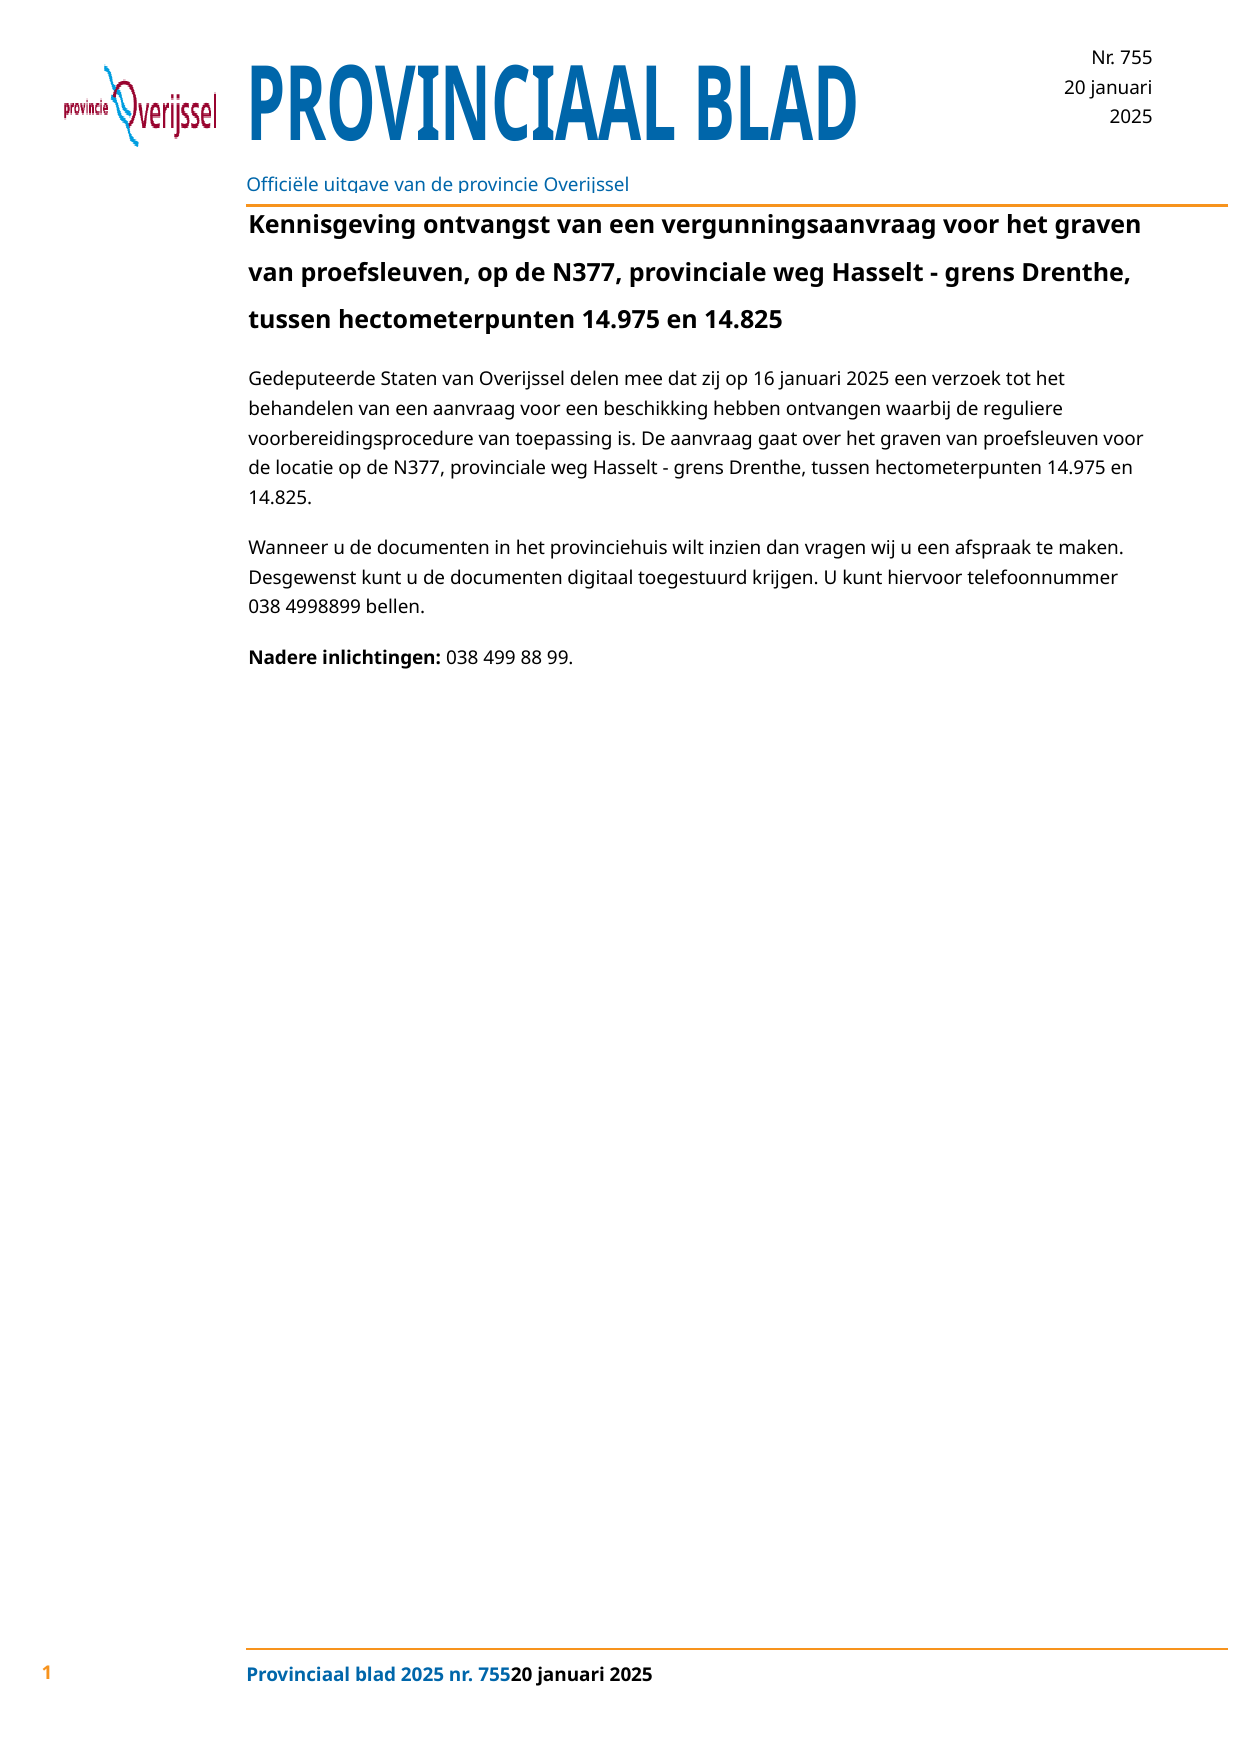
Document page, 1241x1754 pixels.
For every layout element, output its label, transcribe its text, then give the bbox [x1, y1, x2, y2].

text Nadere inlichtingen: 038 499 88 99. [248, 644, 1152, 669]
text Wanneer u de documenten in het provinciehuis wilt inzien dan vragen wij u een afspraak te maken. Desgewenst kunt u de documenten digitaal toegestuurd krijgen. U kunt hiervoor telefoonnummer 038 4998899 bellen. [248, 534, 1152, 619]
text Kennisgeving ontvangst van een vergunningsaanvraag voor het graven van proefsleuven, op de N377, provinciale weg Hasselt - grens Drenthe, tussen hectometerpunten 14.975 en 14.825 [248, 207, 1152, 336]
picture [41, 47, 231, 172]
text Gedeputeerde Staten van Overijssel delen mee dat zij op 16 januari 2025 een verzoek tot het behandelen van een aanvraag voor een beschikking hebben ontvangen waarbij de reguliere voorbereidingsprocedure van toepassing is. De aanvraag gaat over het graven van proefsleuven voor de locatie op de N377, provinciale weg Hasselt - grens Drenthe, tussen hectometerpunten 14.975 en 14.825. [248, 366, 1152, 509]
